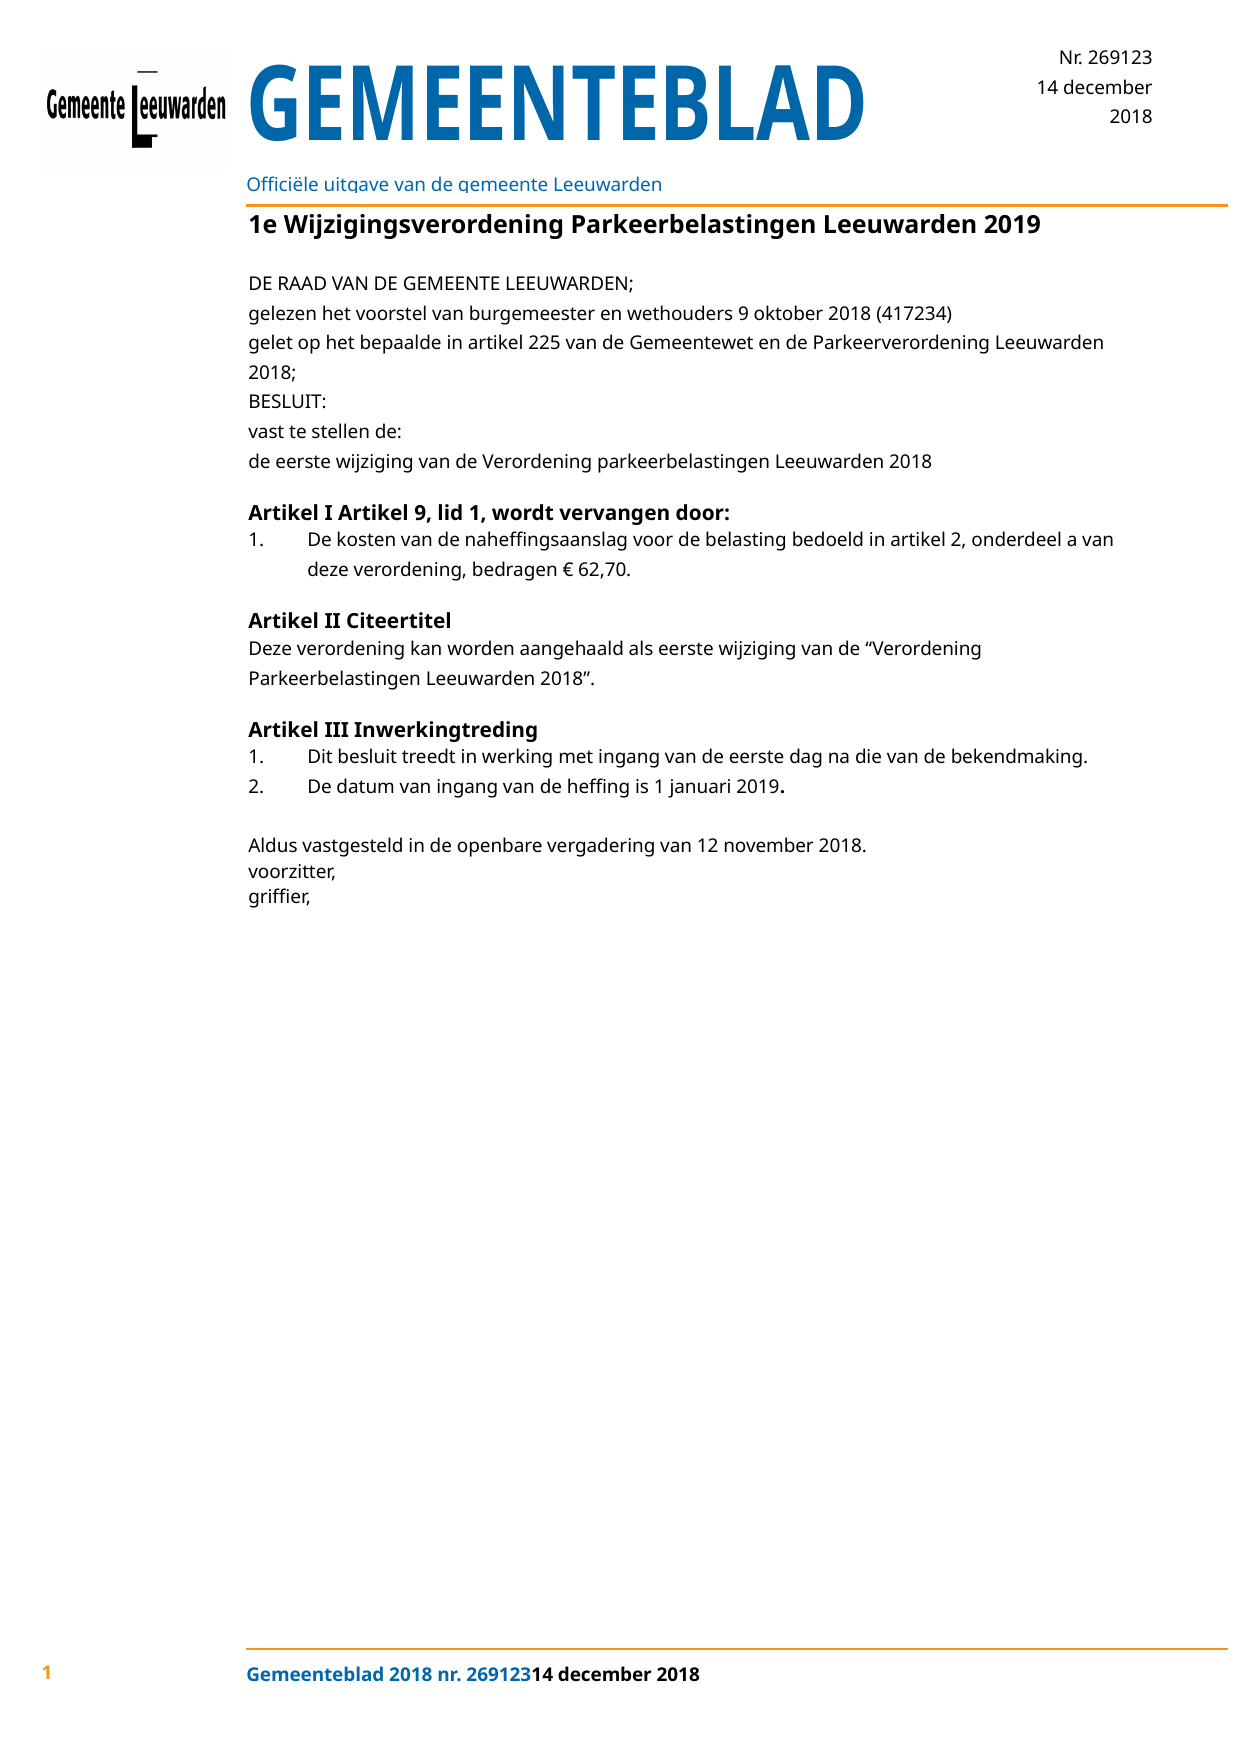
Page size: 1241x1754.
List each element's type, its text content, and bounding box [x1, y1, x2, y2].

text Artikel I Artikel 9, lid 1, wordt vervangen door: [248, 498, 1152, 527]
text griffier, [248, 884, 1152, 909]
text Aldus vastgesteld in de openbare vergadering van 12 november 2018. [248, 832, 1152, 858]
list De kosten van de naheffingsaanslag voor de belasting bedoeld in artikel 2, onderdeel a van deze verordening, bedragen € 62,70. [248, 527, 1152, 582]
text vast te stellen de: [248, 418, 1152, 444]
text Artikel II Citeertitel [248, 607, 1152, 635]
text voorzitter, [248, 858, 1152, 884]
text Deze verordening kan worden aangehaald als eerste wijziging van de “Verordening Parkeerbelastingen Leeuwarden 2018”. [248, 635, 1152, 690]
text de eerste wijziging van de Verordening parkeerbelastingen Leeuwarden 2018 [248, 448, 1152, 473]
text DE RAAD VAN DE GEMEENTE LEEUWARDEN; [248, 270, 1152, 296]
text BESLUIT: [248, 389, 1152, 414]
picture [41, 47, 231, 172]
list De datum van ingang van de heffing is 1 januari 2019. [248, 773, 1152, 799]
list Dit besluit treedt in werking met ingang van de eerste dag na die van de bekendmaking. [248, 743, 1152, 769]
text gelet op het bepaalde in artikel 225 van de Gemeentewet en de Parkeerverordening Leeuwarden 2018; [248, 329, 1152, 385]
text gelezen het voorstel van burgemeester en wethouders 9 oktober 2018 (417234) [248, 300, 1152, 326]
text Artikel III Inwerkingtreding [248, 715, 1152, 743]
text 1e Wijzigingsverordening Parkeerbelastingen Leeuwarden 2019 [248, 207, 1152, 241]
